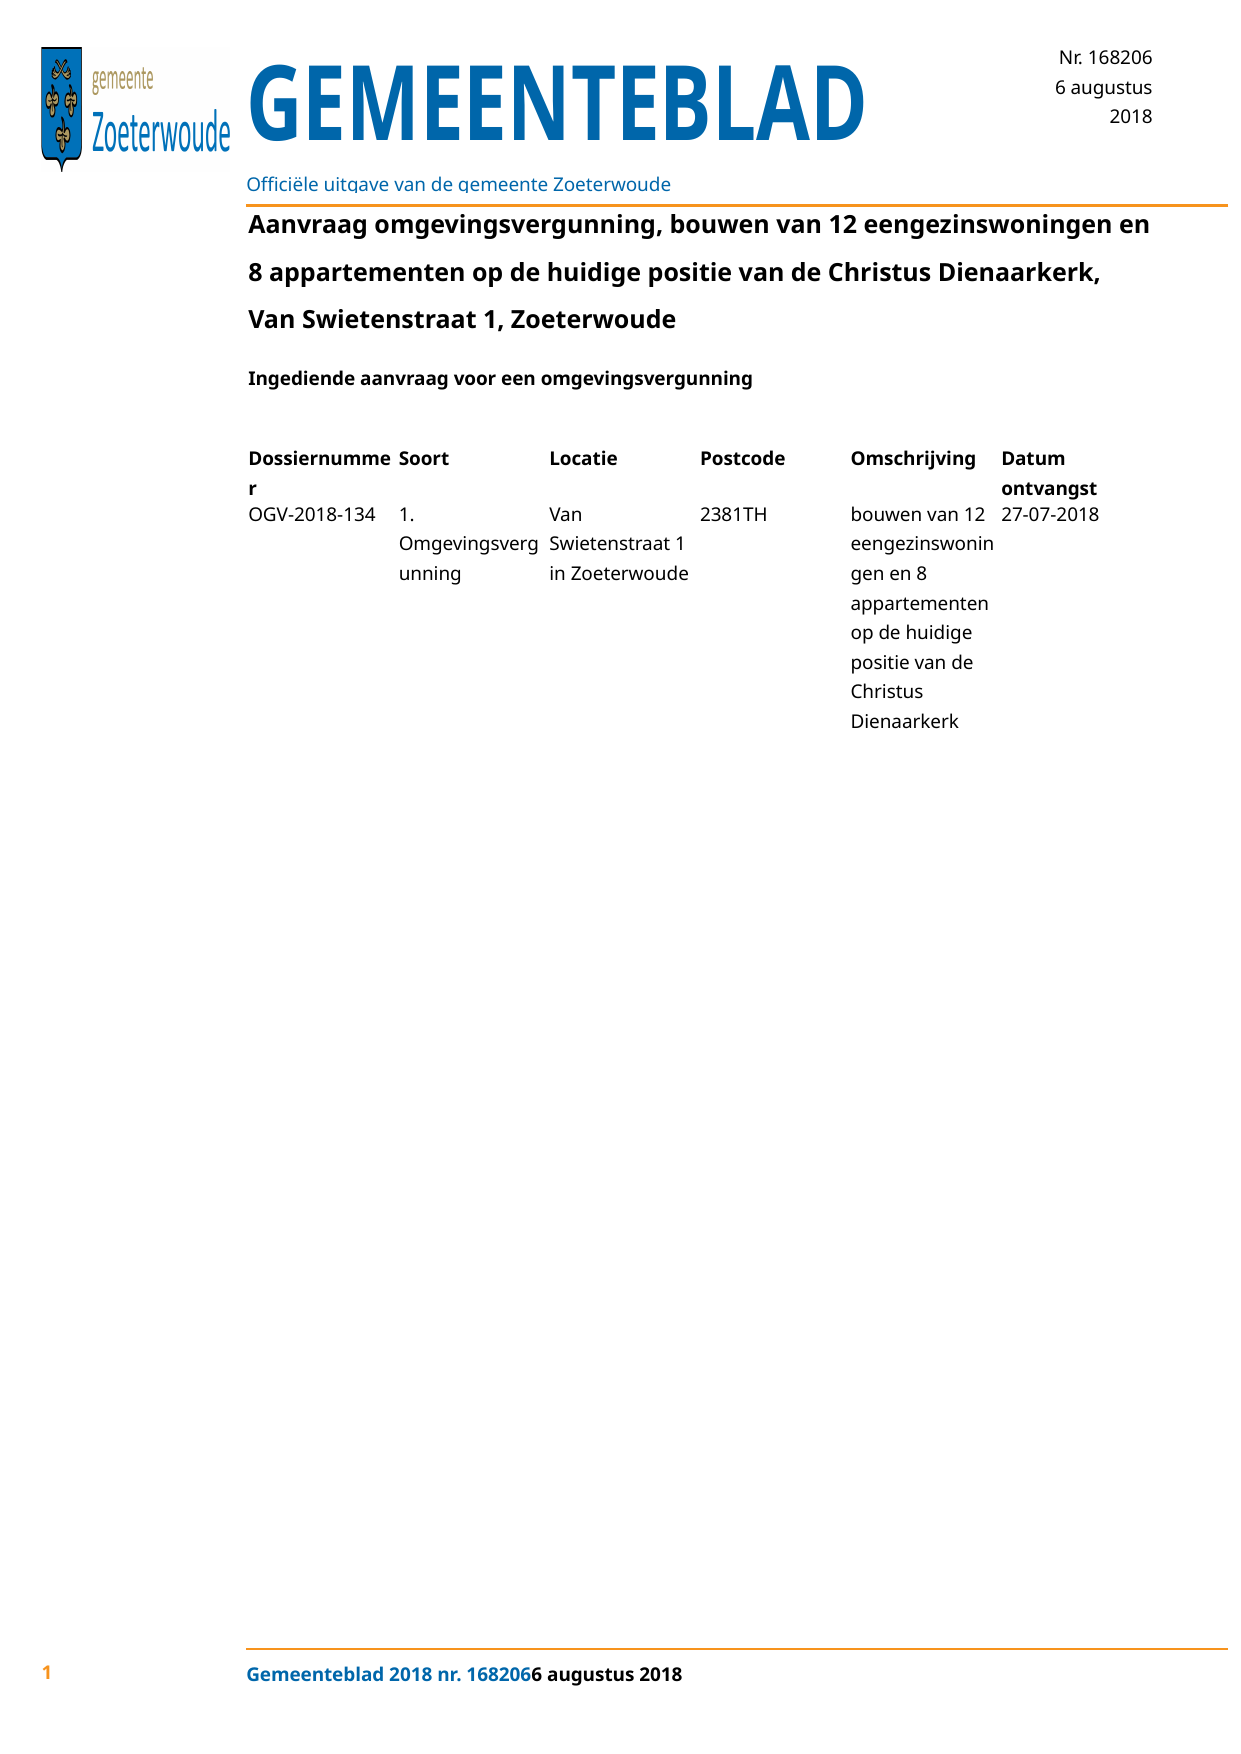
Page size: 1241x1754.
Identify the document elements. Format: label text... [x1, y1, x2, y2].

table_header Soort [399, 446, 549, 501]
table_header Dossiernummer [248, 446, 398, 501]
table_header Omschrijving [850, 446, 1001, 501]
table_header Postcode [700, 446, 850, 501]
table_cell 2381TH [700, 501, 850, 734]
table_cell OGV-2018-134 [248, 501, 398, 734]
table_cell 1. Omgevingsvergunning [399, 501, 549, 734]
text Aanvraag omgevingsvergunning, bouwen van 12 eengezinswoningen en 8 appartementen op de huidige positie van de Christus Dienaarkerk, Van Swietenstraat 1, Zoeterwoude [248, 207, 1152, 336]
table_cell 27-07-2018 [1001, 501, 1152, 734]
table_header Datum ontvangst [1001, 446, 1152, 501]
table_header Locatie [549, 446, 700, 501]
table_cell Van Swietenstraat 1 in Zoeterwoude [549, 501, 700, 734]
picture [41, 47, 231, 172]
text Ingediende aanvraag voor een omgevingsvergunning [248, 366, 1152, 391]
table_cell bouwen van 12 eengezinswoningen en 8 appartementen op de huidige positie van de Christus Dienaarkerk [850, 501, 1001, 734]
